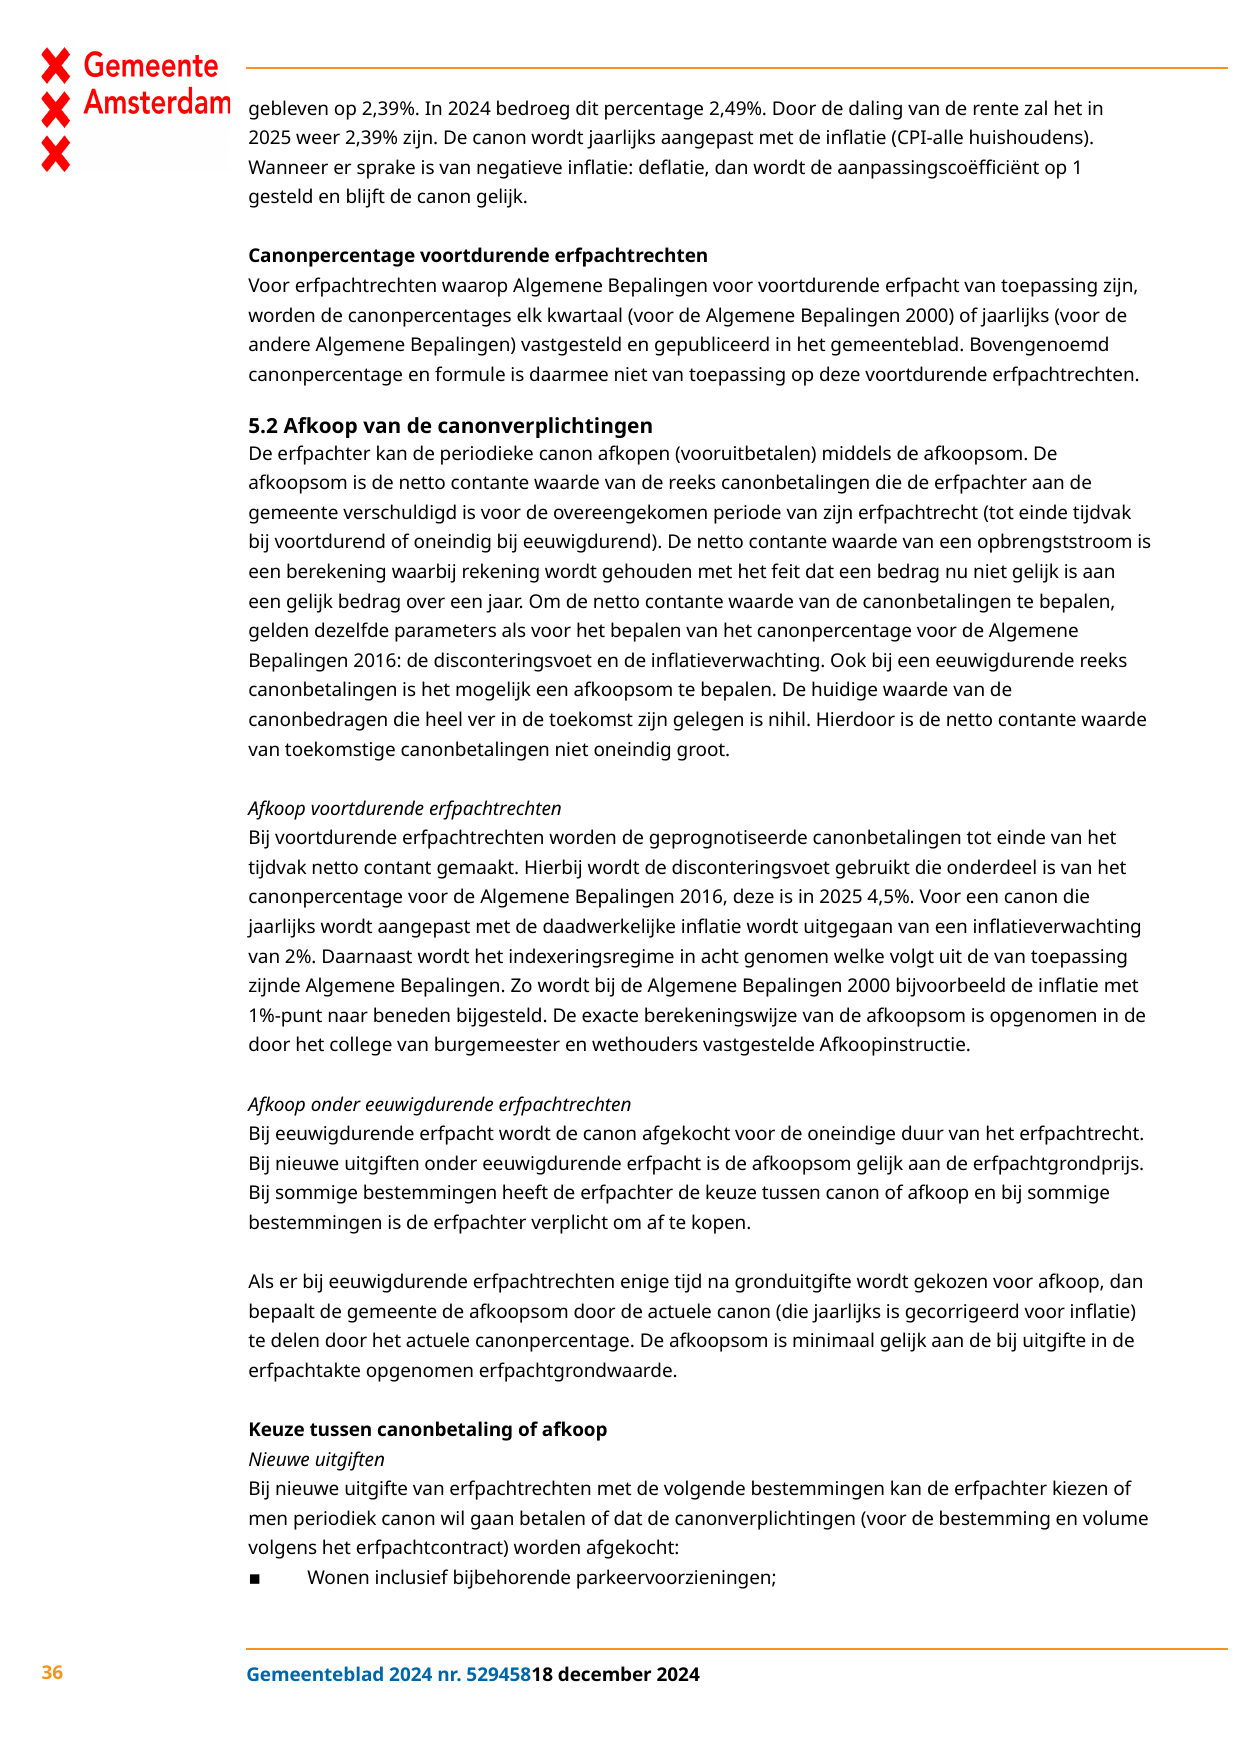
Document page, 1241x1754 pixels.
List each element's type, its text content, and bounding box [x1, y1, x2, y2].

text Nieuwe uitgiften [248, 1446, 1152, 1471]
text De erfpachter kan de periodieke canon afkopen (vooruitbetalen) middels de afkoopsom. De afkoopsom is de netto contante waarde van de reeks canonbetalingen die de erfpachter aan de gemeente verschuldigd is voor de overeengekomen periode van zijn erfpachtrecht (tot einde tijdvak bij voortdurend of oneindig bij eeuwigdurend). De netto contante waarde van een opbrengststroom is een berekening waarbij rekening wordt gehouden met het feit dat een bedrag nu niet gelijk is aan een gelijk bedrag over een jaar. Om de netto contante waarde van de canonbetalingen te bepalen, gelden dezelfde parameters als voor het bepalen van het canonpercentage voor de Algemene Bepalingen 2016: de disconteringsvoet en de inflatieverwachting. Ook bij een eeuwigdurende reeks canonbetalingen is het mogelijk een afkoopsom te bepalen. De huidige waarde van de canonbedragen die heel ver in de toekomst zijn gelegen is nihil. Hierdoor is de netto contante waarde van toekomstige canonbetalingen niet oneindig groot. [248, 440, 1152, 761]
text Als er bij eeuwigdurende erfpachtrechten enige tijd na gronduitgifte wordt gekozen voor afkoop, dan bepaalt de gemeente de afkoopsom door de actuele canon (die jaarlijks is gecorrigeerd voor inflatie) te delen door het actuele canonpercentage. De afkoopsom is minimaal gelijk aan de bij uitgifte in de erfpachtakte opgenomen erfpachtgrondwaarde. [248, 1268, 1152, 1383]
text Bij eeuwigdurende erfpacht wordt de canon afgekocht voor de oneindige duur van het erfpachtrecht. Bij nieuwe uitgiften onder eeuwigdurende erfpacht is de afkoopsom gelijk aan de erfpachtgrondprijs. Bij sommige bestemmingen heeft de erfpachter de keuze tussen canon of afkoop en bij sommige bestemmingen is de erfpachter verplicht om af te kopen. [248, 1120, 1152, 1235]
text Afkoop voortdurende erfpachtrechten [248, 795, 1152, 821]
text Bij voortdurende erfpachtrechten worden de geprognotiseerde canonbetalingen tot einde van het tijdvak netto contant gemaakt. Hierbij wordt de disconteringsvoet gebruikt die onderdeel is van het canonpercentage voor de Algemene Bepalingen 2016, deze is in 2025 4,5%. Voor een canon die jaarlijks wordt aangepast met de daadwerkelijke inflatie wordt uitgegaan van een inflatieverwachting van 2%. Daarnaast wordt het indexeringsregime in acht genomen welke volgt uit de van toepassing zijnde Algemene Bepalingen. Zo wordt bij de Algemene Bepalingen 2000 bijvoorbeeld de inflatie met 1%-punt naar beneden bijgesteld. De exacte berekeningswijze van de afkoopsom is opgenomen in de door het college van burgemeester en wethouders vastgestelde Afkoopinstructie. [248, 824, 1152, 1057]
text Canonpercentage voortdurende erfpachtrechten [248, 243, 1152, 268]
picture [41, 47, 231, 172]
text Keuze tussen canonbetaling of afkoop [248, 1416, 1152, 1442]
text Voor erfpachtrechten waarop Algemene Bepalingen voor voortdurende erfpacht van toepassing zijn, worden de canonpercentages elk kwartaal (voor de Algemene Bepalingen 2000) of jaarlijks (voor de andere Algemene Bepalingen) vastgesteld en gepubliceerd in het gemeenteblad. Bovengenoemd canonpercentage en formule is daarmee niet van toepassing op deze voortdurende erfpachtrechten. [248, 272, 1152, 387]
text gebleven op 2,39%. In 2024 bedroeg dit percentage 2,49%. Door de daling van de rente zal het in 2025 weer 2,39% zijn. De canon wordt jaarlijks aangepast met de inflatie (CPI-alle huishoudens). Wanneer er sprake is van negatieve inflatie: deflatie, dan wordt de aanpassingscoëfficiënt op 1 gesteld en blijft de canon gelijk. [248, 95, 1152, 209]
text Bij nieuwe uitgifte van erfpachtrechten met de volgende bestemmingen kan de erfpachter kiezen of men periodiek canon wil gaan betalen of dat de canonverplichtingen (voor de bestemming en volume volgens het erfpachtcontract) worden afgekocht: [248, 1475, 1152, 1560]
text Afkoop onder eeuwigdurende erfpachtrechten [248, 1091, 1152, 1116]
text 5.2 Afkoop van de canonverplichtingen [248, 411, 1152, 440]
list Wonen inclusief bijbehorende parkeervoorzieningen; [248, 1564, 1152, 1590]
